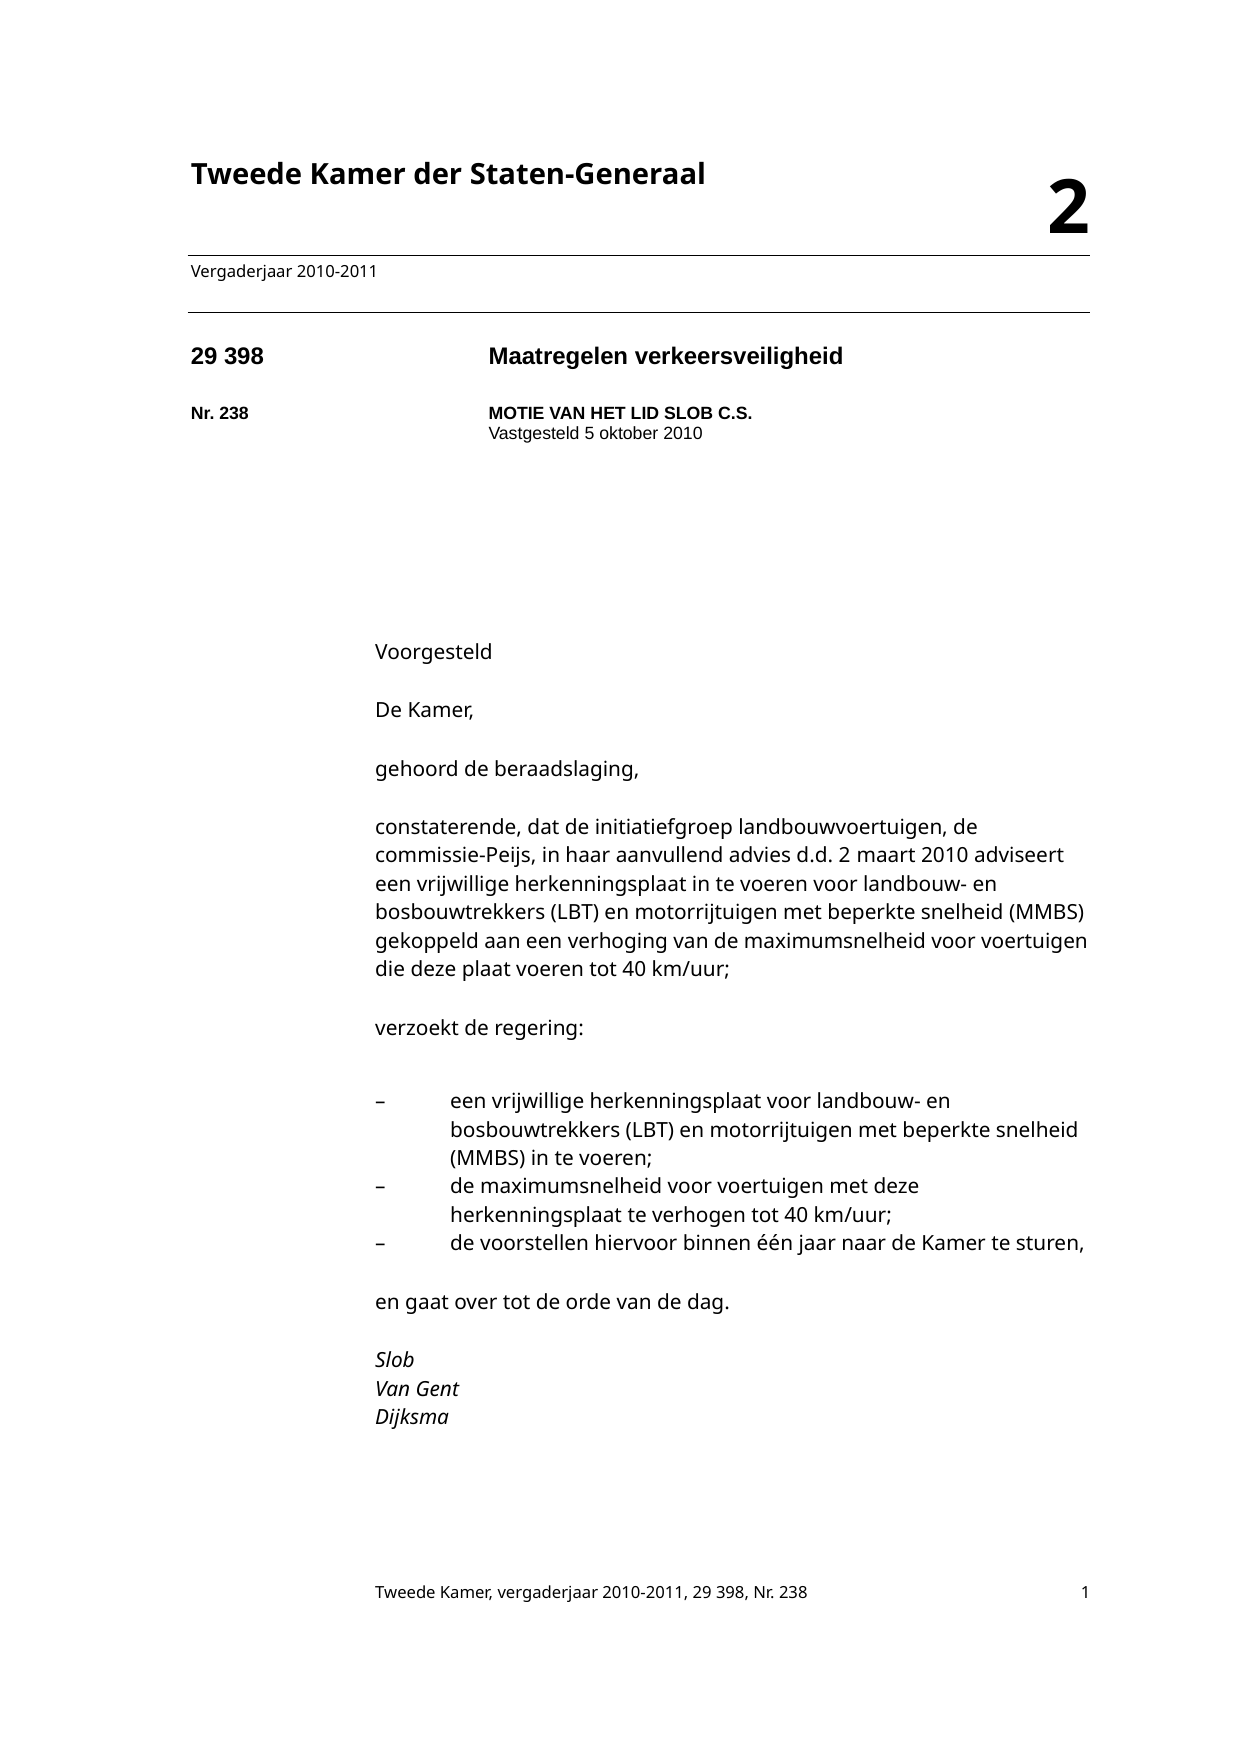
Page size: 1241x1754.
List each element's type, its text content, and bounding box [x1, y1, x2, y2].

table_cell [485, 256, 1090, 312]
table_cell [188, 313, 485, 339]
text en gaat over tot de orde van de dag. [375, 1287, 1090, 1315]
list de maximumsnelheid voor voertuigen met deze herkenningsplaat te verhogen tot 40 km/uur; [375, 1172, 1090, 1228]
text Slob [375, 1345, 1090, 1374]
text Dijksma [375, 1402, 1090, 1431]
table_header 2 [910, 150, 1090, 255]
text De Kamer, [375, 695, 1090, 724]
table_cell MOTIE VAN HET LID SLOB C.S. Vastgesteld 5 oktober 2010 [485, 399, 1090, 518]
table_cell [485, 313, 1090, 339]
text constaterende, dat de initiatiefgroep landbouwvoertuigen, de commissie-Peijs, in haar aanvullend advies d.d. 2 maart 2010 adviseert een vrijwillige herkenningsplaat in te voeren voor landbouw- en bosbouwtrekkers (LBT) en motorrijtuigen met beperkte snelheid (MMBS) gekoppeld aan een verhoging van de maximumsnelheid voor voertuigen die deze plaat voeren tot 40 km/uur; [375, 812, 1090, 983]
list de voorstellen hiervoor binnen één jaar naar de Kamer te sturen, [375, 1228, 1090, 1257]
table_cell 29 398 [188, 339, 485, 399]
text Voorgesteld [375, 637, 1090, 665]
text gehoord de beraadslaging, [375, 754, 1090, 782]
table_cell Maatregelen verkeersveiligheid [485, 339, 1090, 399]
text verzoekt de regering: [375, 1013, 1090, 1041]
list een vrijwillige herkenningsplaat voor landbouw- en bosbouwtrekkers (LBT) en motorrijtuigen met beperkte snelheid (MMBS) in te voeren; [375, 1086, 1090, 1172]
table_cell Vergaderjaar 2010-2011 [188, 256, 485, 312]
text Van Gent [375, 1374, 1090, 1402]
table_header Tweede Kamer der Staten-Generaal [188, 150, 909, 255]
table_cell Nr. 238 [188, 399, 485, 518]
